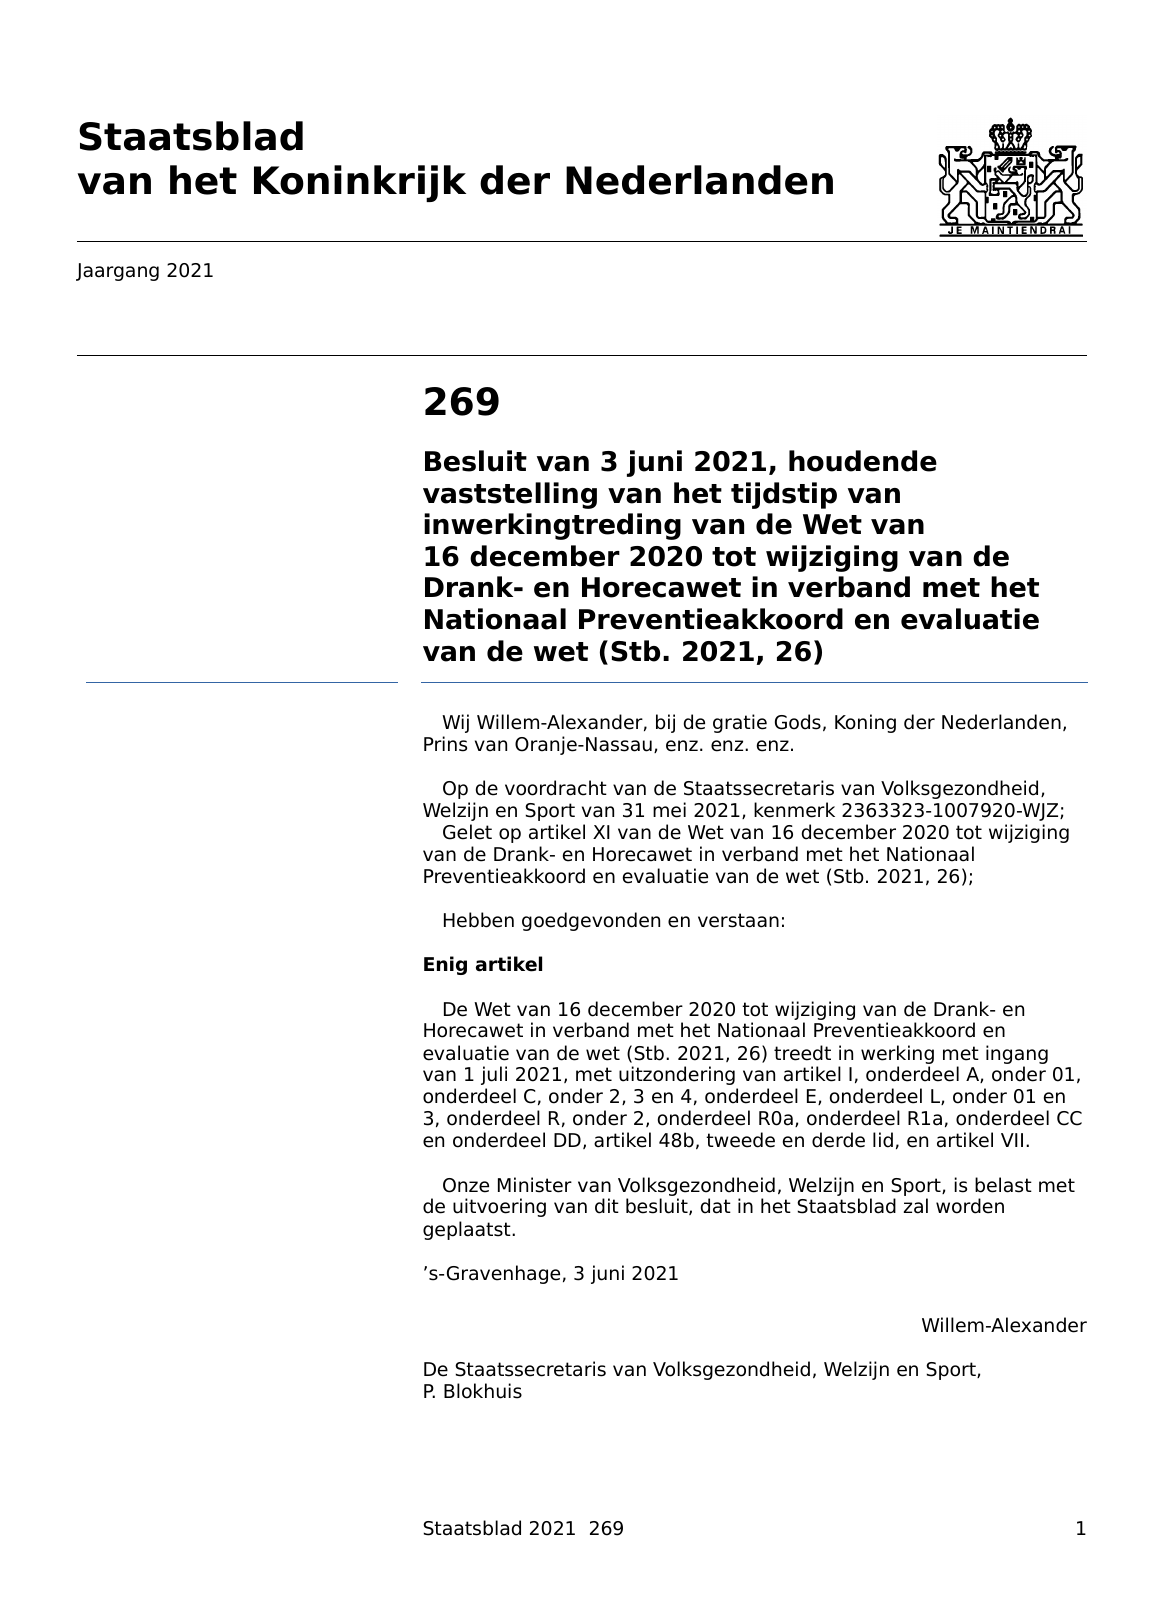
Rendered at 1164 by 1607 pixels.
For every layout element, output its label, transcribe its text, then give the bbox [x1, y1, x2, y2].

text Wij Willem-Alexander, bij de gratie Gods, Koning der Nederlanden, Prins van Oranje-Nassau, enz. enz. enz. [422, 712, 1087, 756]
text Gelet op artikel XI van de Wet van 16 december 2020 tot wijziging van de Drank- en Horecawet in verband met het Nationaal Preventieakkoord en evaluatie van de wet (Stb. 2021, 26); [422, 822, 1087, 888]
table_header [886, 100, 1087, 241]
text De Staatssecretaris van Volksgezondheid, Welzijn en Sport, P. Blokhuis [422, 1359, 1087, 1403]
text Onze Minister van Volksgezondheid, Welzijn en Sport, is belast met de uitvoering van dit besluit, dat in het Staatsblad zal worden geplaatst. [422, 1174, 1087, 1240]
text ’s-Gravenhage, 3 juni 2021 [422, 1263, 1087, 1284]
text Besluit van 3 juni 2021, houdende vaststelling van het tijdstip van inwerkingtreding van de Wet van 16 december 2020 tot wijziging van de Drank- en Horecawet in verband met het Nationaal Preventieakkoord en evaluatie van de wet (Stb. 2021, 26) [422, 447, 1087, 667]
text Op de voordracht van de Staatssecretaris van Volksgezondheid, Welzijn en Sport van 31 mei 2021, kenmerk 2363323-1007920-WJZ; [422, 778, 1087, 822]
subtitle Enig artikel [422, 954, 1087, 976]
text Willem-Alexander [422, 1314, 1087, 1337]
text Hebben goedgevonden en verstaan: [422, 910, 1087, 932]
subtitle 269 [422, 381, 1087, 424]
text De Wet van 16 december 2020 tot wijziging van de Drank- en Horecawet in verband met het Nationaal Preventieakkoord en evaluatie van de wet (Stb. 2021, 26) treedt in werking met ingang van 1 juli 2021, met uitzondering van artikel I, onderdeel A, onder 01, onderdeel C, onder 2, 3 en 4, onderdeel E, onderdeel L, onder 01 en 3, onderdeel R, onder 2, onderdeel R0a, onderdeel R1a, onderdeel CC en onderdeel DD, artikel 48b, tweede en derde lid, en artikel VII. [422, 998, 1087, 1152]
table_header Staatsblad van het Koninkrijk der Nederlanden [77, 100, 886, 241]
picture [936, 115, 1087, 240]
table_cell Jaargang 2021 [77, 242, 1087, 355]
